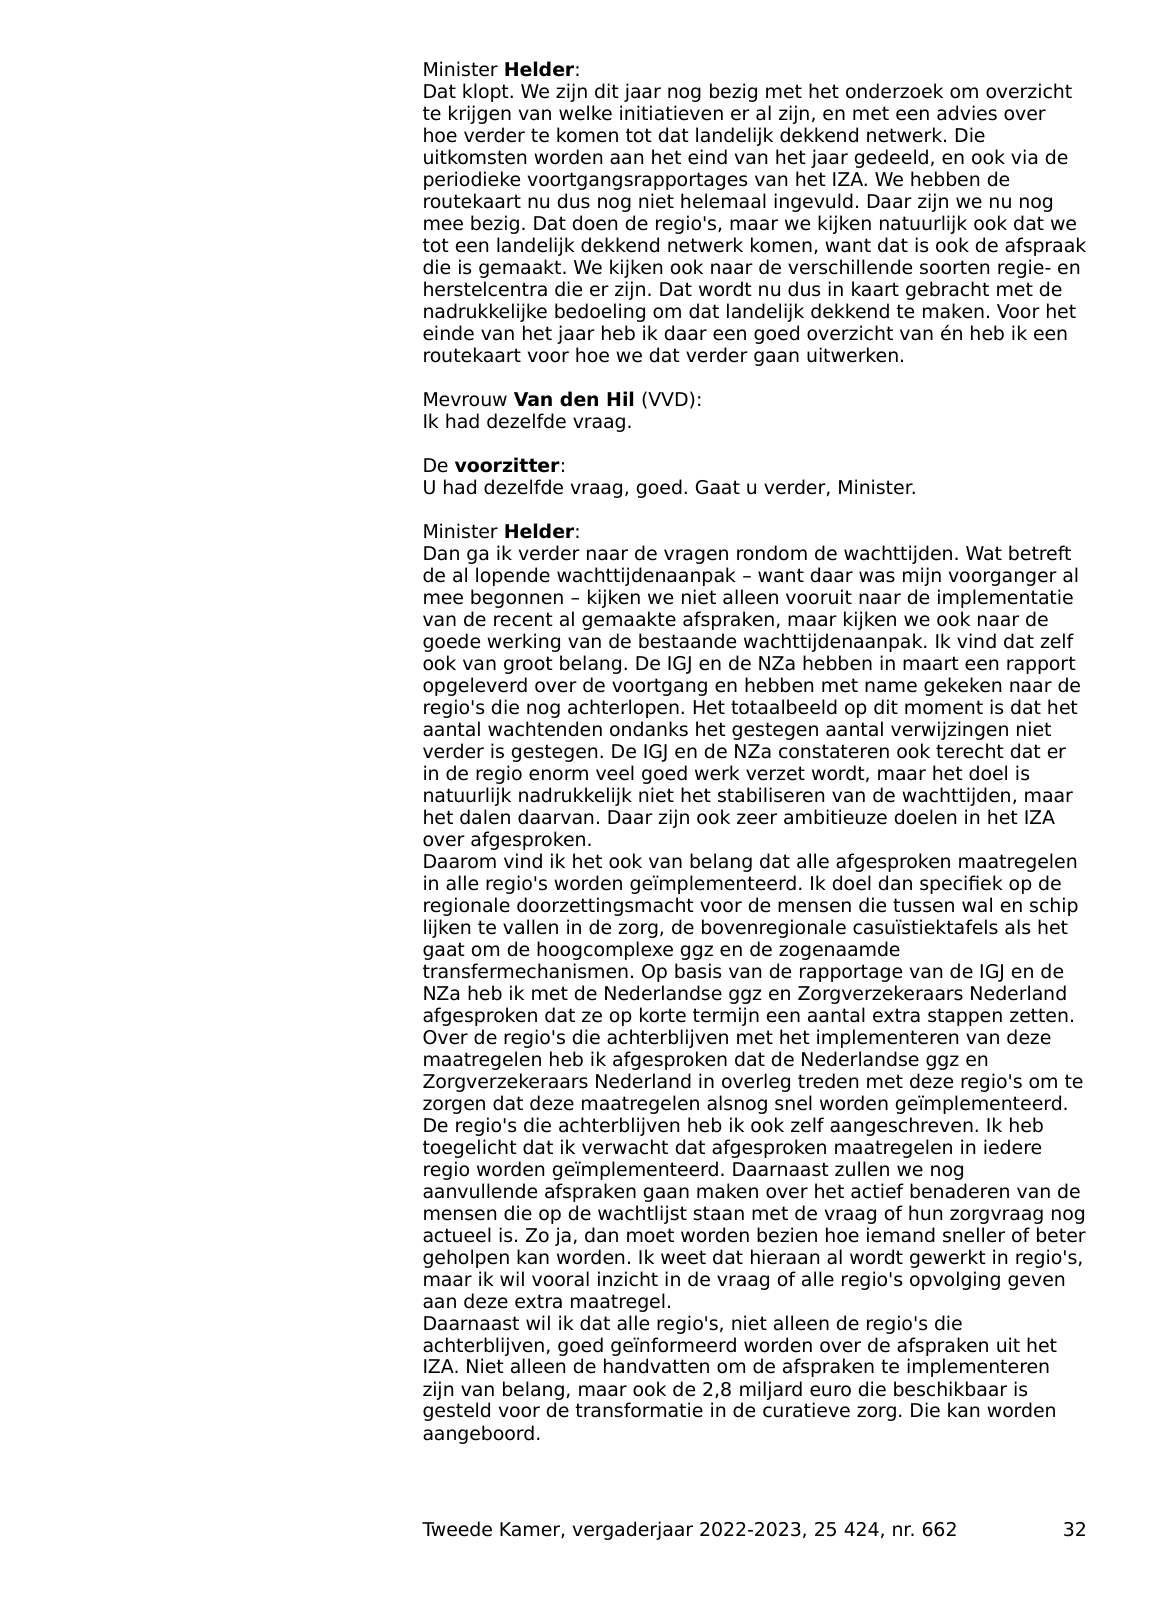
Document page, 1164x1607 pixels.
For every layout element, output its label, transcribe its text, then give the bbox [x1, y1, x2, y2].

text Dat klopt. We zijn dit jaar nog bezig met het onderzoek om overzicht te krijgen van welke initiatieven er al zijn, en met een advies over hoe verder te komen tot dat landelijk dekkend netwerk. Die uitkomsten worden aan het eind van het jaar gedeeld, en ook via de periodieke voortgangsrapportages van het IZA. We hebben de routekaart nu dus nog niet helemaal ingevuld. Daar zijn we nu nog mee bezig. Dat doen de regio's, maar we kijken natuurlijk ook dat we tot een landelijk dekkend netwerk komen, want dat is ook de afspraak die is gemaakt. We kijken ook naar de verschillende soorten regie- en herstelcentra die er zijn. Dat wordt nu dus in kaart gebracht met de nadrukkelijke bedoeling om dat landelijk dekkend te maken. Voor het einde van het jaar heb ik daar een goed overzicht van én heb ik een routekaart voor hoe we dat verder gaan uitwerken. [422, 81, 1087, 367]
text Daarnaast wil ik dat alle regio's, niet alleen de regio's die achterblijven, goed geïnformeerd worden over de afspraken uit het IZA. Niet alleen de handvatten om de afspraken te implementeren zijn van belang, maar ook de 2,8 miljard euro die beschikbaar is gesteld voor de transformatie in de curatieve zorg. Die kan worden aangeboord. [422, 1312, 1087, 1444]
text U had dezelfde vraag, goed. Gaat u verder, Minister. [422, 477, 1087, 499]
text Minister Helder: [422, 59, 1087, 81]
text Mevrouw Van den Hil (VVD): [422, 389, 1087, 411]
text De voorzitter: [422, 455, 1087, 477]
text Daarom vind ik het ook van belang dat alle afgesproken maatregelen in alle regio's worden geïmplementeerd. Ik doel dan specifiek op de regionale doorzettingsmacht voor de mensen die tussen wal en schip lijken te vallen in de zorg, de bovenregionale casuïstiektafels als het gaat om de hoogcomplexe ggz en de zogenaamde transfermechanismen. Op basis van de rapportage van de IGJ en de NZa heb ik met de Nederlandse ggz en Zorgverzekeraars Nederland afgesproken dat ze op korte termijn een aantal extra stappen zetten. Over de regio's die achterblijven met het implementeren van deze maatregelen heb ik afgesproken dat de Nederlandse ggz en Zorgverzekeraars Nederland in overleg treden met deze regio's om te zorgen dat deze maatregelen alsnog snel worden geïmplementeerd. De regio's die achterblijven heb ik ook zelf aangeschreven. Ik heb toegelicht dat ik verwacht dat afgesproken maatregelen in iedere regio worden geïmplementeerd. Daarnaast zullen we nog aanvullende afspraken gaan maken over het actief benaderen van de mensen die op de wachtlijst staan met de vraag of hun zorgvraag nog actueel is. Zo ja, dan moet worden bezien hoe iemand sneller of beter geholpen kan worden. Ik weet dat hieraan al wordt gewerkt in regio's, maar ik wil vooral inzicht in de vraag of alle regio's opvolging geven aan deze extra maatregel. [422, 851, 1087, 1312]
text Minister Helder: [422, 521, 1087, 543]
text Dan ga ik verder naar de vragen rondom de wachttijden. Wat betreft de al lopende wachttijdenaanpak – want daar was mijn voorganger al mee begonnen – kijken we niet alleen vooruit naar de implementatie van de recent al gemaakte afspraken, maar kijken we ook naar de goede werking van de bestaande wachttijdenaanpak. Ik vind dat zelf ook van groot belang. De IGJ en de NZa hebben in maart een rapport opgeleverd over de voortgang en hebben met name gekeken naar de regio's die nog achterlopen. Het totaalbeeld op dit moment is dat het aantal wachtenden ondanks het gestegen aantal verwijzingen niet verder is gestegen. De IGJ en de NZa constateren ook terecht dat er in de regio enorm veel goed werk verzet wordt, maar het doel is natuurlijk nadrukkelijk niet het stabiliseren van de wachttijden, maar het dalen daarvan. Daar zijn ook zeer ambitieuze doelen in het IZA over afgesproken. [422, 543, 1087, 851]
text Ik had dezelfde vraag. [422, 411, 1087, 433]
